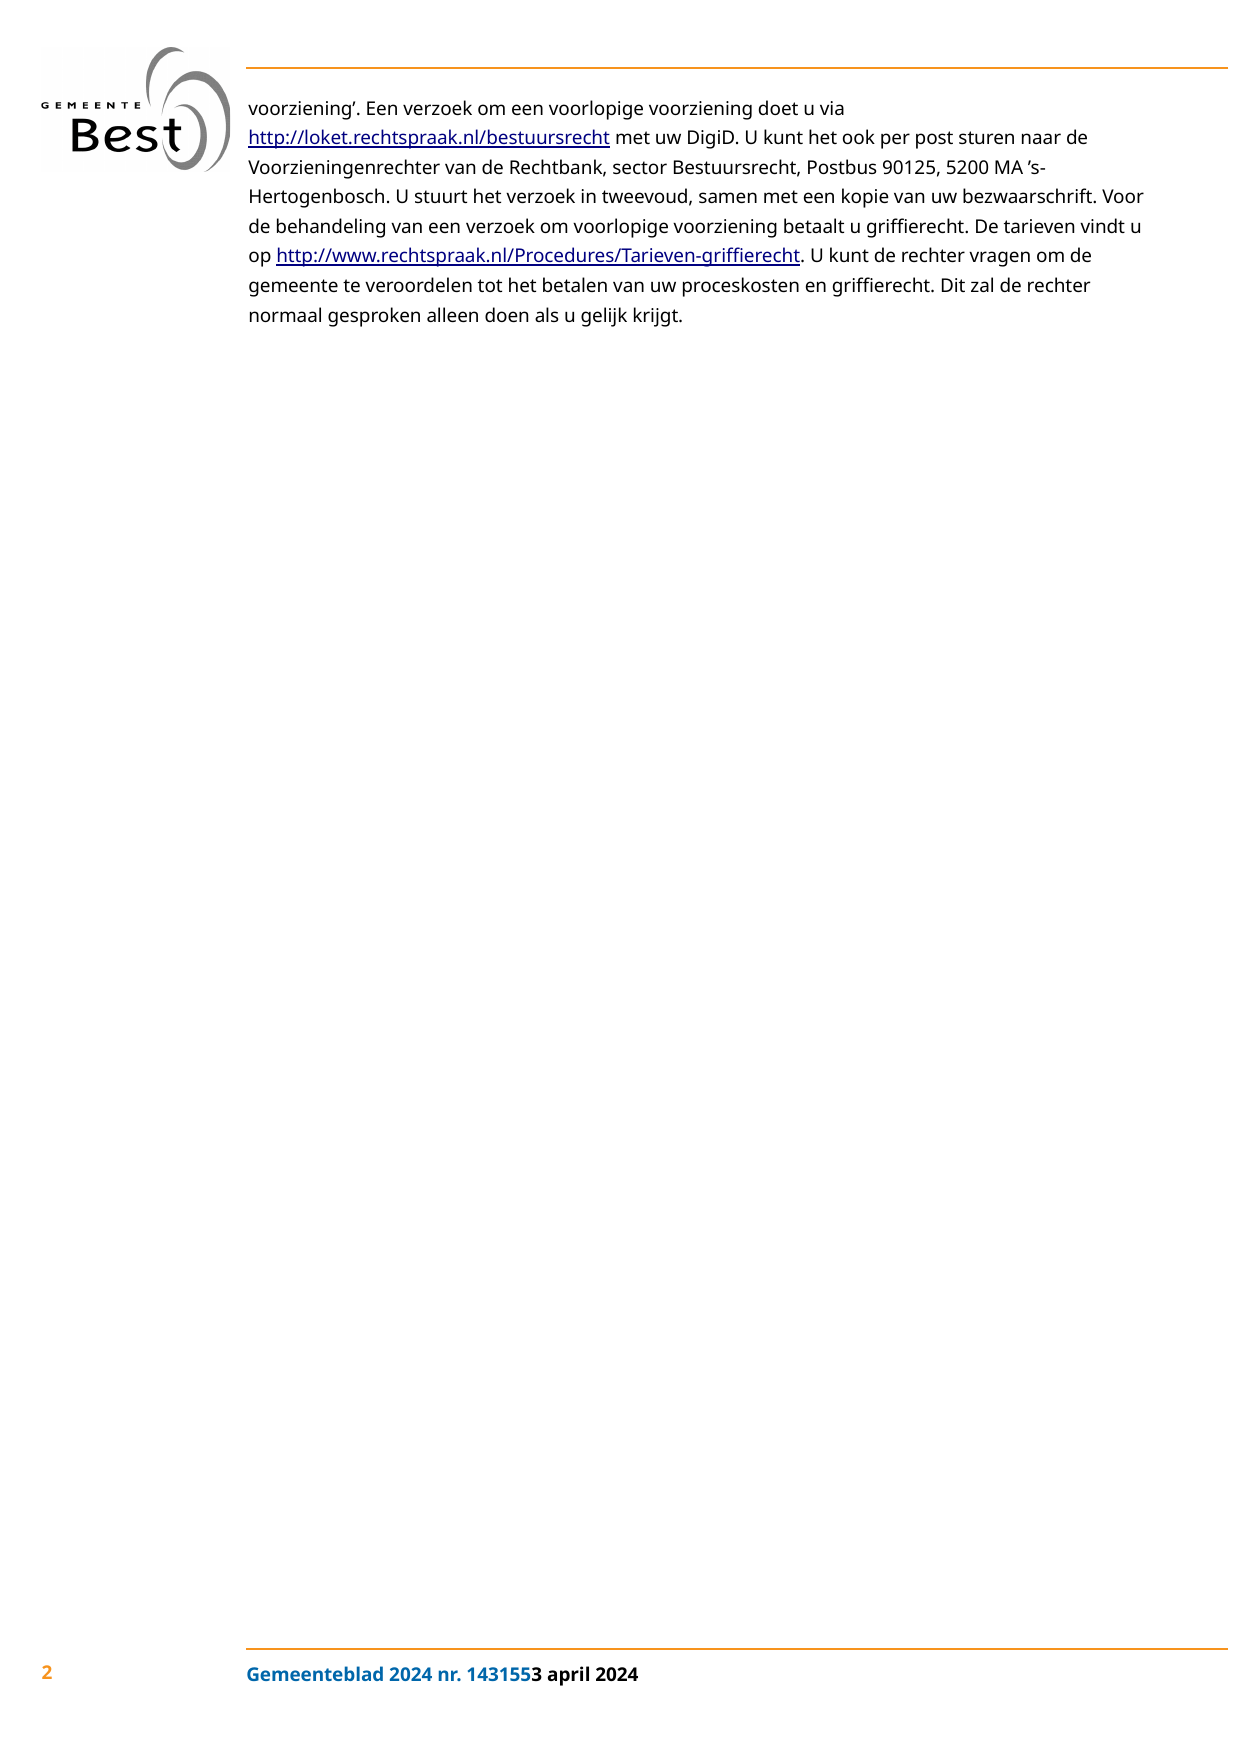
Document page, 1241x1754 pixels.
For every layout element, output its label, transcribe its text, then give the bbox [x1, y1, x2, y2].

picture [41, 47, 231, 172]
text voorziening’. Een verzoek om een voorlopige voorziening doet u via http://loket.rechtspraak.nl/bestuursrecht met uw DigiD. U kunt het ook per post sturen naar de Voorzieningenrechter van de Rechtbank, sector Bestuursrecht, Postbus 90125, 5200 MA ’s-Hertogenbosch. U stuurt het verzoek in tweevoud, samen met een kopie van uw bezwaarschrift. Voor de behandeling van een verzoek om voorlopige voorziening betaalt u griffierecht. De tarieven vindt u op http://www.rechtspraak.nl/Procedures/Tarieven-griffierecht. U kunt de rechter vragen om de gemeente te veroordelen tot het betalen van uw proceskosten en griffierecht. Dit zal de rechter normaal gesproken alleen doen als u gelijk krijgt. [248, 95, 1152, 328]
